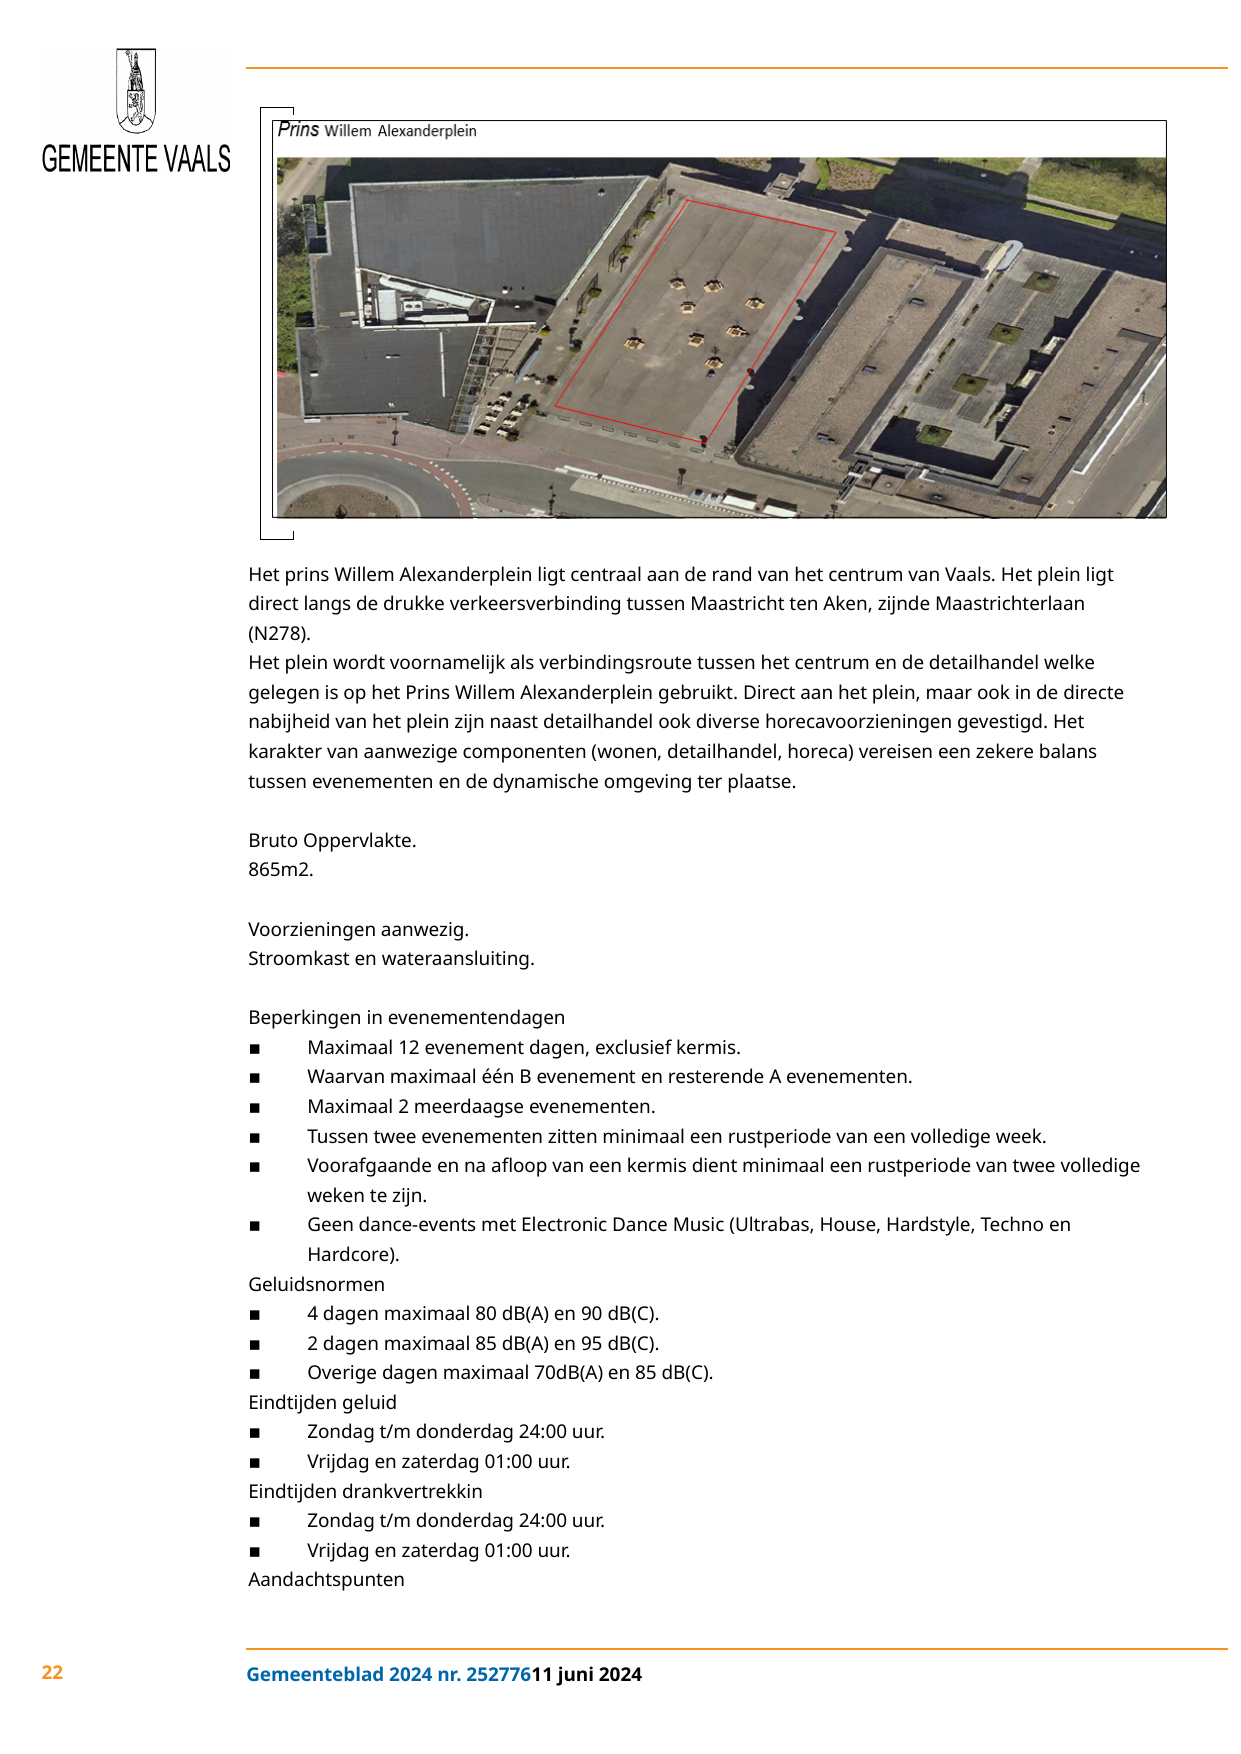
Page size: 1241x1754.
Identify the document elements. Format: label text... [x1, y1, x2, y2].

list 2 dagen maximaal 85 dB(A) en 95 dB(C). [248, 1330, 1152, 1356]
list Tussen twee evenementen zitten minimaal een rustperiode van een volledige week. [248, 1123, 1152, 1149]
list Zondag t/m donderdag 24:00 uur. [248, 1419, 1152, 1444]
list Voorafgaande en na afloop van een kermis dient minimaal een rustperiode van twee volledige weken te zijn. [248, 1152, 1152, 1208]
list Vrijdag en zaterdag 01:00 uur. [248, 1537, 1152, 1563]
list Overige dagen maximaal 70dB(A) en 85 dB(C). [248, 1359, 1152, 1385]
list Maximaal 2 meerdaagse evenementen. [248, 1093, 1152, 1119]
text Eindtijden drankvertrekkin [248, 1478, 1152, 1504]
text Het prins Willem Alexanderplein ligt centraal aan de rand van het centrum van Vaals. Het plein ligt direct langs de drukke verkeersverbinding tussen Maastricht ten Aken, zijnde Maastrichterlaan (N278). [248, 561, 1152, 646]
text Eindtijden geluid [248, 1389, 1152, 1415]
text Bruto Oppervlakte. [248, 827, 1152, 853]
text Aandachtspunten [248, 1567, 1152, 1592]
list Maximaal 12 evenement dagen, exclusief kermis. [248, 1034, 1152, 1060]
list 4 dagen maximaal 80 dB(A) en 90 dB(C). [248, 1300, 1152, 1326]
text Voorzieningen aanwezig. [248, 916, 1152, 942]
text Het plein wordt voornamelijk als verbindingsroute tussen het centrum en de detailhandel welke gelegen is op het Prins Willem Alexanderplein gebruikt. Direct aan het plein, maar ook in de directe nabijheid van het plein zijn naast detailhandel ook diverse horecavoorzieningen gevestigd. Het karakter van aanwezige componenten (wonen, detailhandel, horeca) vereisen een zekere balans tussen evenementen en de dynamische omgeving ter plaatse. [248, 649, 1152, 794]
picture [41, 47, 231, 172]
picture [268, 115, 1173, 531]
text 865m2. [248, 857, 1152, 882]
list Waarvan maximaal één B evenement en resterende A evenementen. [248, 1064, 1152, 1089]
list Zondag t/m donderdag 24:00 uur. [248, 1507, 1152, 1533]
text Beperkingen in evenementendagen [248, 1004, 1152, 1030]
text Geluidsnormen [248, 1271, 1152, 1297]
list Geen dance-events met Electronic Dance Music (Ultrabas, House, Hardstyle, Techno en Hardcore). [248, 1212, 1152, 1267]
text Stroomkast en wateraansluiting. [248, 945, 1152, 971]
list Vrijdag en zaterdag 01:00 uur. [248, 1448, 1152, 1474]
